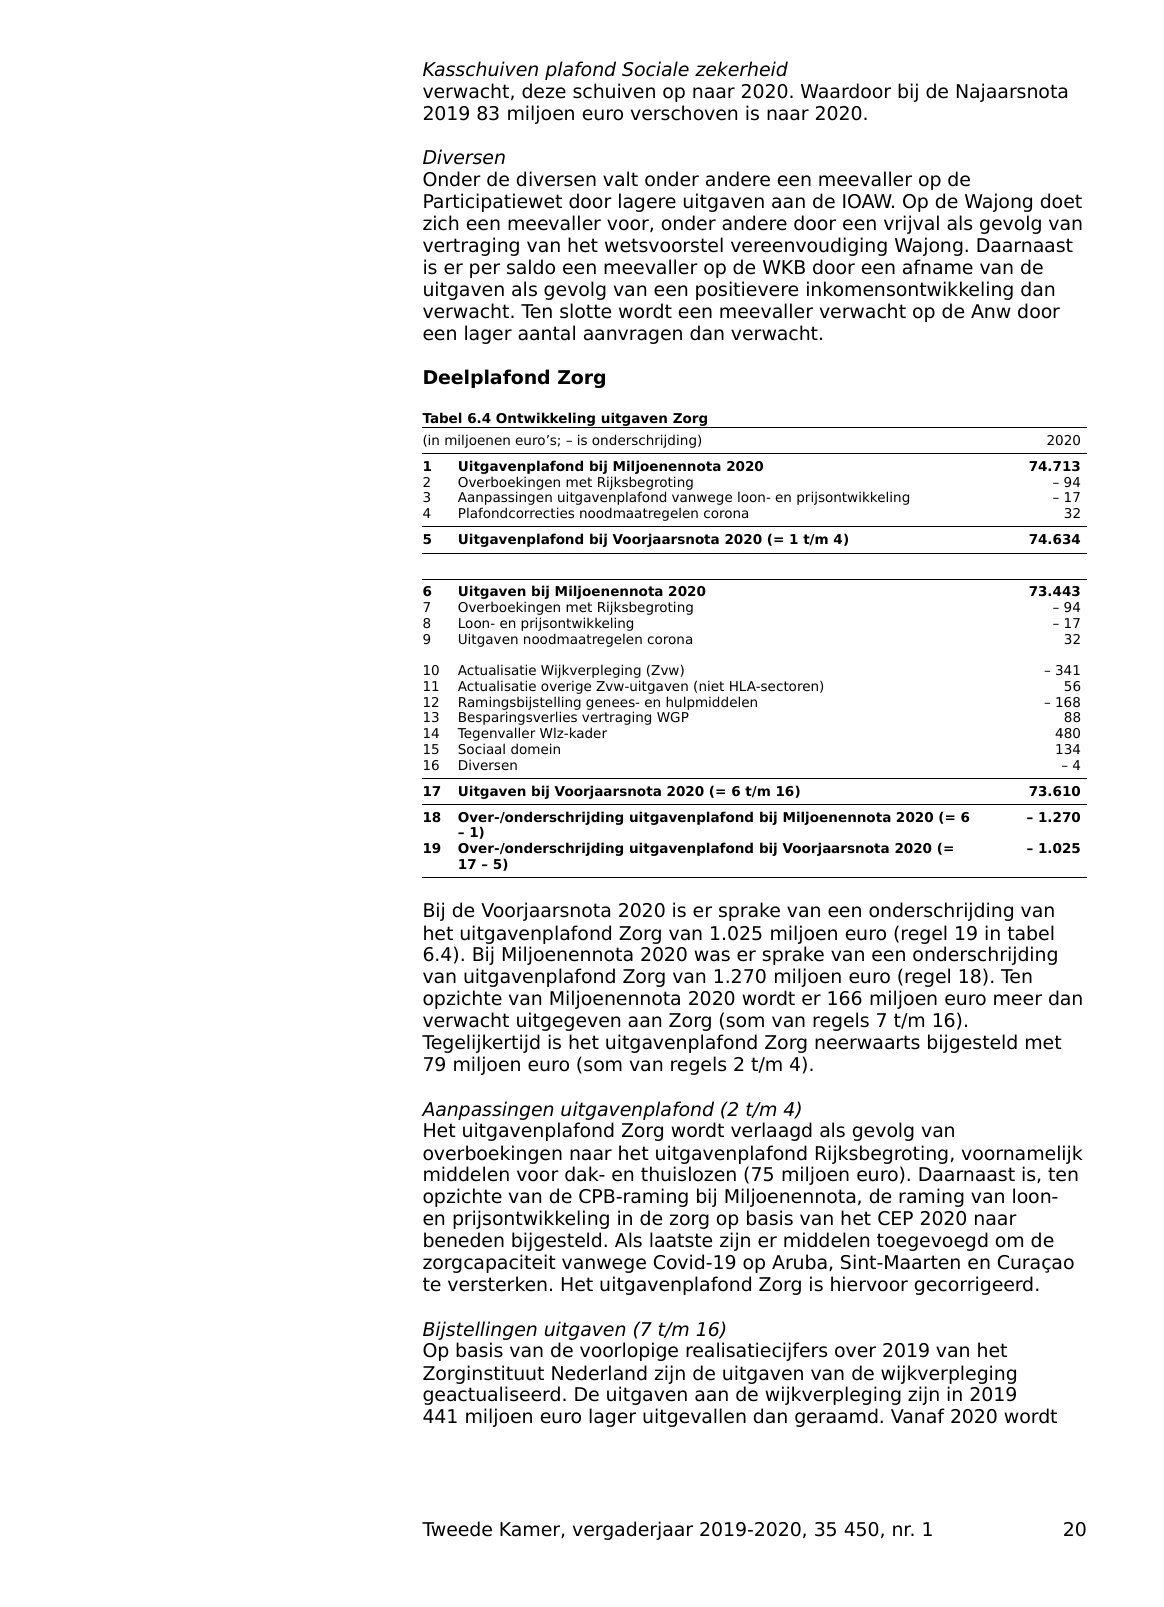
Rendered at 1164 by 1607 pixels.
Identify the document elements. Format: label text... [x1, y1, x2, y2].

table_cell – 94 [983, 474, 1087, 490]
table_cell – 17 [983, 616, 1087, 631]
table_cell 1 [422, 454, 452, 474]
table_cell Uitgavenplafond bij Voorjaarsnota 2020 (= 1 t/m 4) [452, 527, 983, 552]
table_header Tabel 6.4 Ontwikkeling uitgaven Zorg [422, 411, 1087, 427]
table_cell 16 [422, 757, 452, 778]
table_cell Ramingsbijstelling genees- en hulpmiddelen [452, 694, 983, 710]
table_cell [452, 647, 983, 663]
table_cell – 1.270 [983, 805, 1087, 841]
table_cell 3 [422, 490, 452, 506]
table_cell 12 [422, 694, 452, 710]
subtitle Aanpassingen uitgavenplafond (2 t/m 4) [422, 1098, 1087, 1120]
table_cell [983, 554, 1087, 578]
text Het uitgavenplafond Zorg wordt verlaagd als gevolg van overboekingen naar het uitgavenplafond Rijksbegroting, voornamelijk middelen voor dak- en thuislozen (75 miljoen euro). Daarnaast is, ten opzichte van de CPB-raming bij Miljoenennota, de raming van loon- en prijsontwikkeling in de zorg op basis van het CEP 2020 naar beneden bijgesteld. Als laatste zijn er middelen toegevoegd om de zorgcapaciteit vanwege Covid-19 op Aruba, Sint-Maarten en Curaçao te versterken. Het uitgavenplafond Zorg is hiervoor gecorrigeerd. [422, 1120, 1087, 1296]
subtitle Bijstellingen uitgaven (7 t/m 16) [422, 1318, 1087, 1340]
table_cell [422, 647, 452, 663]
table_cell 11 [422, 679, 452, 694]
table_cell Uitgaven noodmaatregelen corona [452, 631, 983, 647]
table_cell 32 [983, 631, 1087, 647]
table_cell Plafondcorrecties noodmaatregelen corona [452, 506, 983, 526]
table_cell 56 [983, 679, 1087, 694]
table_cell 134 [983, 742, 1087, 757]
table_cell – 17 [983, 490, 1087, 506]
text verwacht, deze schuiven op naar 2020. Waardoor bij de Najaarsnota 2019 83 miljoen euro verschoven is naar 2020. [422, 81, 1087, 125]
table_cell 17 [422, 779, 452, 804]
table_cell [452, 554, 983, 578]
table_cell – 4 [983, 757, 1087, 778]
table_cell Uitgaven bij Voorjaarsnota 2020 (= 6 t/m 16) [452, 779, 983, 804]
table_cell Diversen [452, 757, 983, 778]
subtitle Diversen [422, 147, 1087, 169]
table_cell 18 [422, 805, 452, 841]
table_cell (in miljoenen euro’s; – is onderschrijding) [422, 428, 983, 453]
table_cell 13 [422, 710, 452, 726]
table_cell 74.713 [983, 454, 1087, 474]
subtitle Kasschuiven plafond Sociale zekerheid [422, 59, 1087, 81]
table_cell – 94 [983, 600, 1087, 616]
table_cell 2 [422, 474, 452, 490]
table_cell 88 [983, 710, 1087, 726]
table_cell 73.610 [983, 779, 1087, 804]
table_cell Tegenvaller Wlz-kader [452, 726, 983, 742]
subtitle Deelplafond Zorg [422, 367, 1087, 389]
table_cell Actualisatie overige Zvw-uitgaven (niet HLA-sectoren) [452, 679, 983, 694]
table_cell [422, 554, 452, 578]
table_cell Loon- en prijsontwikkeling [452, 616, 983, 631]
table_cell 9 [422, 631, 452, 647]
table_cell 15 [422, 742, 452, 757]
table_cell – 1.025 [983, 841, 1087, 877]
table_cell 32 [983, 506, 1087, 526]
table_cell 74.634 [983, 527, 1087, 552]
table_cell Overboekingen met Rijksbegroting [452, 474, 983, 490]
table_cell 14 [422, 726, 452, 742]
table_cell – 341 [983, 663, 1087, 679]
table_cell 2020 [983, 428, 1087, 453]
text Onder de diversen valt onder andere een meevaller op de Participatiewet door lagere uitgaven aan de IOAW. Op de Wajong doet zich een meevaller voor, onder andere door een vrijval als gevolg van vertraging van het wetsvoorstel vereenvoudiging Wajong. Daarnaast is er per saldo een meevaller op de WKB door een afname van de uitgaven als gevolg van een positievere inkomensontwikkeling dan verwacht. Ten slotte wordt een meevaller verwacht op de Anw door een lager aantal aanvragen dan verwacht. [422, 169, 1087, 345]
table_cell 19 [422, 841, 452, 877]
table_cell 73.443 [983, 580, 1087, 600]
table_cell Uitgaven bij Miljoenennota 2020 [452, 580, 983, 600]
table_cell 7 [422, 600, 452, 616]
table_cell – 168 [983, 694, 1087, 710]
table_cell Aanpassingen uitgavenplafond vanwege loon- en prijsontwikkeling [452, 490, 983, 506]
table_cell Sociaal domein [452, 742, 983, 757]
text Op basis van de voorlopige realisatiecijfers over 2019 van het Zorginstituut Nederland zijn de uitgaven van de wijkverpleging geactualiseerd. De uitgaven aan de wijkverpleging zijn in 2019 441 miljoen euro lager uitgevallen dan geraamd. Vanaf 2020 wordt [422, 1340, 1087, 1428]
table_cell 5 [422, 527, 452, 552]
table_cell 8 [422, 616, 452, 631]
table_cell 10 [422, 663, 452, 679]
table_cell Actualisatie Wijkverpleging (Zvw) [452, 663, 983, 679]
table_cell Overboekingen met Rijksbegroting [452, 600, 983, 616]
table_cell 4 [422, 506, 452, 526]
table_cell Uitgavenplafond bij Miljoenennota 2020 [452, 454, 983, 474]
table_cell Besparingsverlies vertraging WGP [452, 710, 983, 726]
text Bij de Voorjaarsnota 2020 is er sprake van een onderschrijding van het uitgavenplafond Zorg van 1.025 miljoen euro (regel 19 in tabel 6.4). Bij Miljoenennota 2020 was er sprake van een onderschrijding van uitgavenplafond Zorg van 1.270 miljoen euro (regel 18). Ten opzichte van Miljoenennota 2020 wordt er 166 miljoen euro meer dan verwacht uitgegeven aan Zorg (som van regels 7 t/m 16). Tegelijkertijd is het uitgavenplafond Zorg neerwaarts bijgesteld met 79 miljoen euro (som van regels 2 t/m 4). [422, 900, 1087, 1076]
table_cell Over-/onderschrijding uitgavenplafond bij Voorjaarsnota 2020 (= 17 – 5) [452, 841, 983, 877]
table_cell 480 [983, 726, 1087, 742]
table_cell [983, 647, 1087, 663]
table_cell 6 [422, 580, 452, 600]
table_cell Over-/onderschrijding uitgavenplafond bij Miljoenennota 2020 (= 6 – 1) [452, 805, 983, 841]
